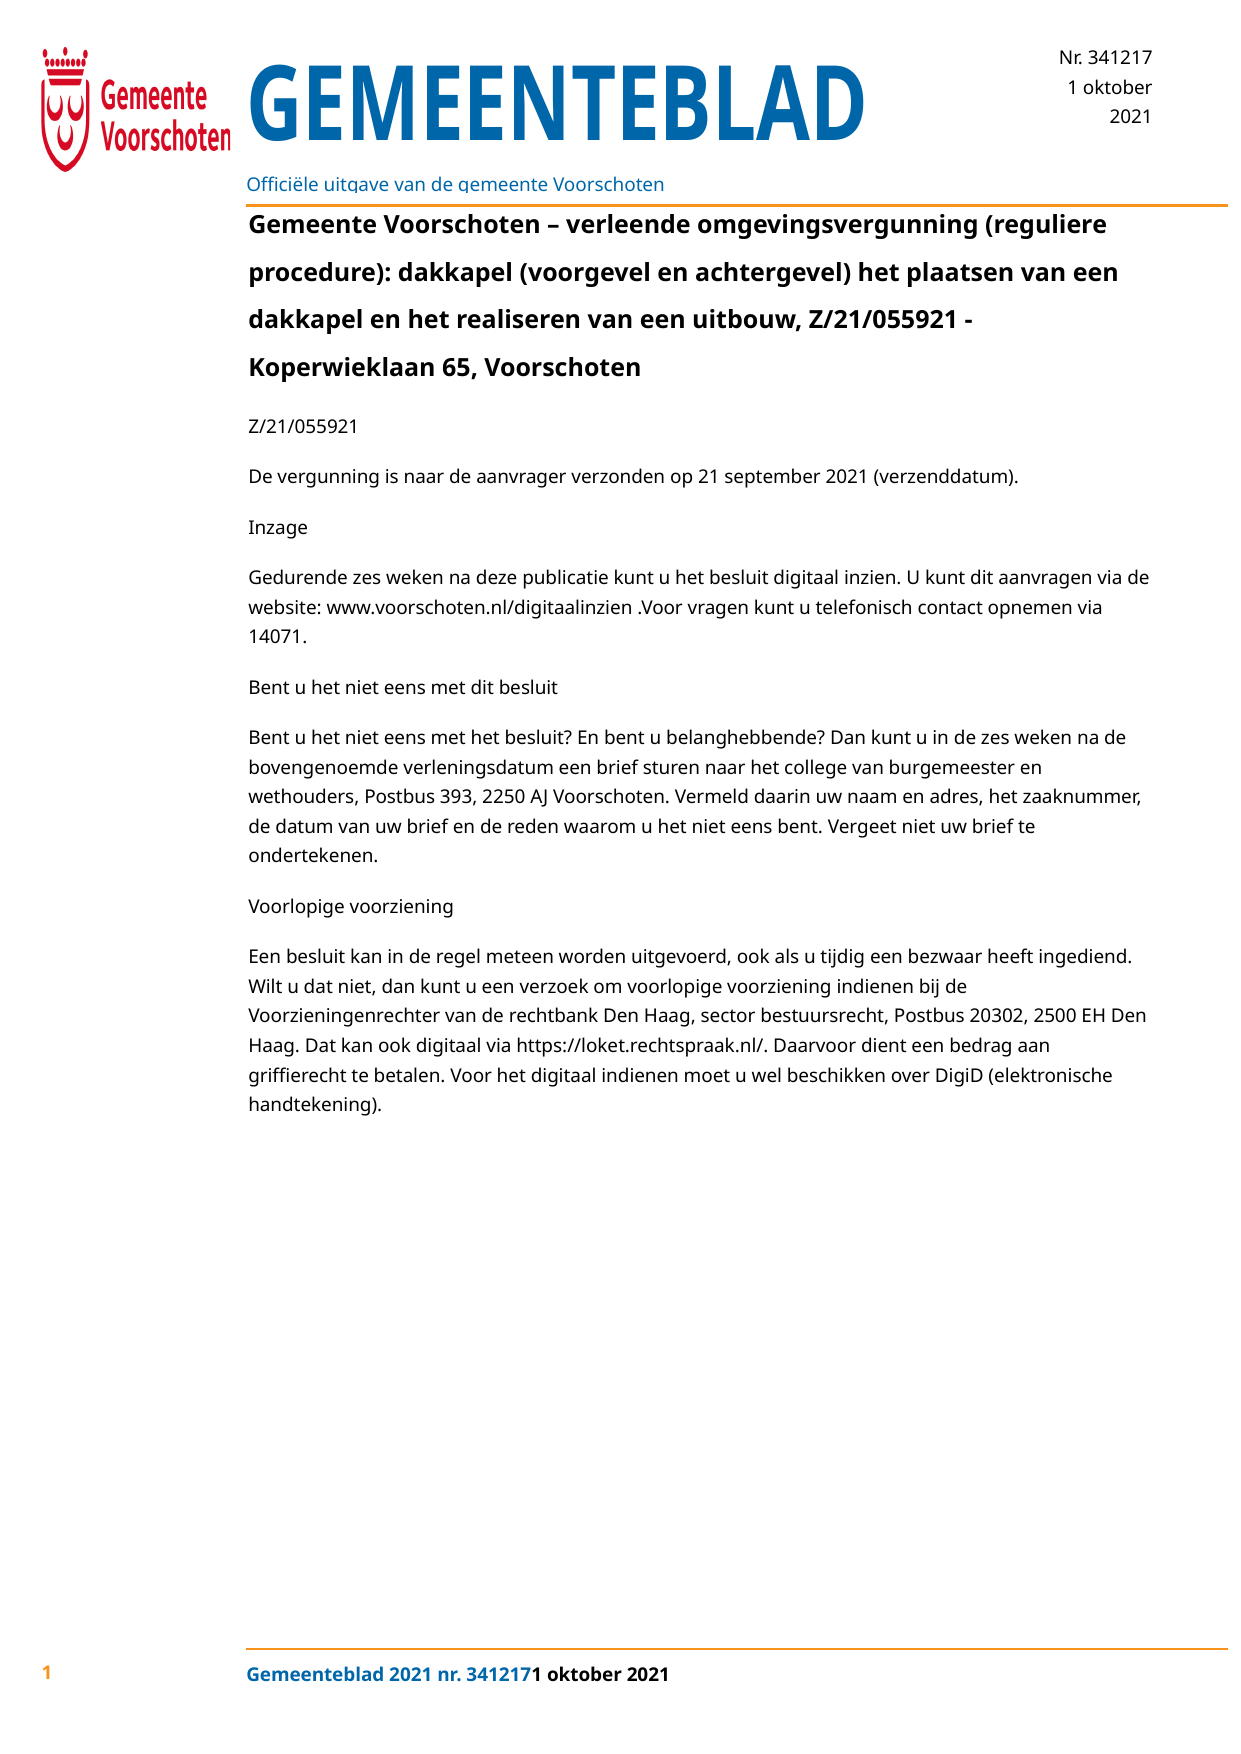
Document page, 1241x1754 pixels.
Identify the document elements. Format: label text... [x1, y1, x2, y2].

text Een besluit kan in de regel meteen worden uitgevoerd, ook als u tijdig een bezwaar heeft ingediend. Wilt u dat niet, dan kunt u een verzoek om voorlopige voorziening indienen bij de Voorzieningenrechter van de rechtbank Den Haag, sector bestuursrecht, Postbus 20302, 2500 EH Den Haag. Dat kan ook digitaal via https://loket.rechtspraak.nl/. Daarvoor dient een bedrag aan griffierecht te betalen. Voor het digitaal indienen moet u wel beschikken over DigiD (elektronische handtekening). [248, 943, 1152, 1117]
text Bent u het niet eens met het besluit? En bent u belanghebbende? Dan kunt u in de zes weken na de bovengenoemde verleningsdatum een brief sturen naar het college van burgemeester en wethouders, Postbus 393, 2250 AJ Voorschoten. Vermeld daarin uw naam en adres, het zaaknummer, de datum van uw brief en de reden waarom u het niet eens bent. Vergeet niet uw brief te ondertekenen. [248, 724, 1152, 868]
text Gedurende zes weken na deze publicatie kunt u het besluit digitaal inzien. U kunt dit aanvragen via de website: www.voorschoten.nl/digitaalinzien .Voor vragen kunt u telefonisch contact opnemen via 14071. [248, 564, 1152, 649]
text De vergunning is naar de aanvrager verzonden op 21 september 2021 (verzenddatum). [248, 463, 1152, 489]
text Voorlopige voorziening [248, 893, 1152, 919]
text Gemeente Voorschoten – verleende omgevingsvergunning (reguliere procedure): dakkapel (voorgevel en achtergevel) het plaatsen van een dakkapel en het realiseren van een uitbouw, Z/21/055921 - Koperwieklaan 65, Voorschoten [248, 207, 1152, 384]
text Z/21/055921 [248, 413, 1152, 439]
text Inzage [248, 514, 1152, 540]
text Bent u het niet eens met dit besluit [248, 674, 1152, 700]
picture [41, 47, 231, 172]
